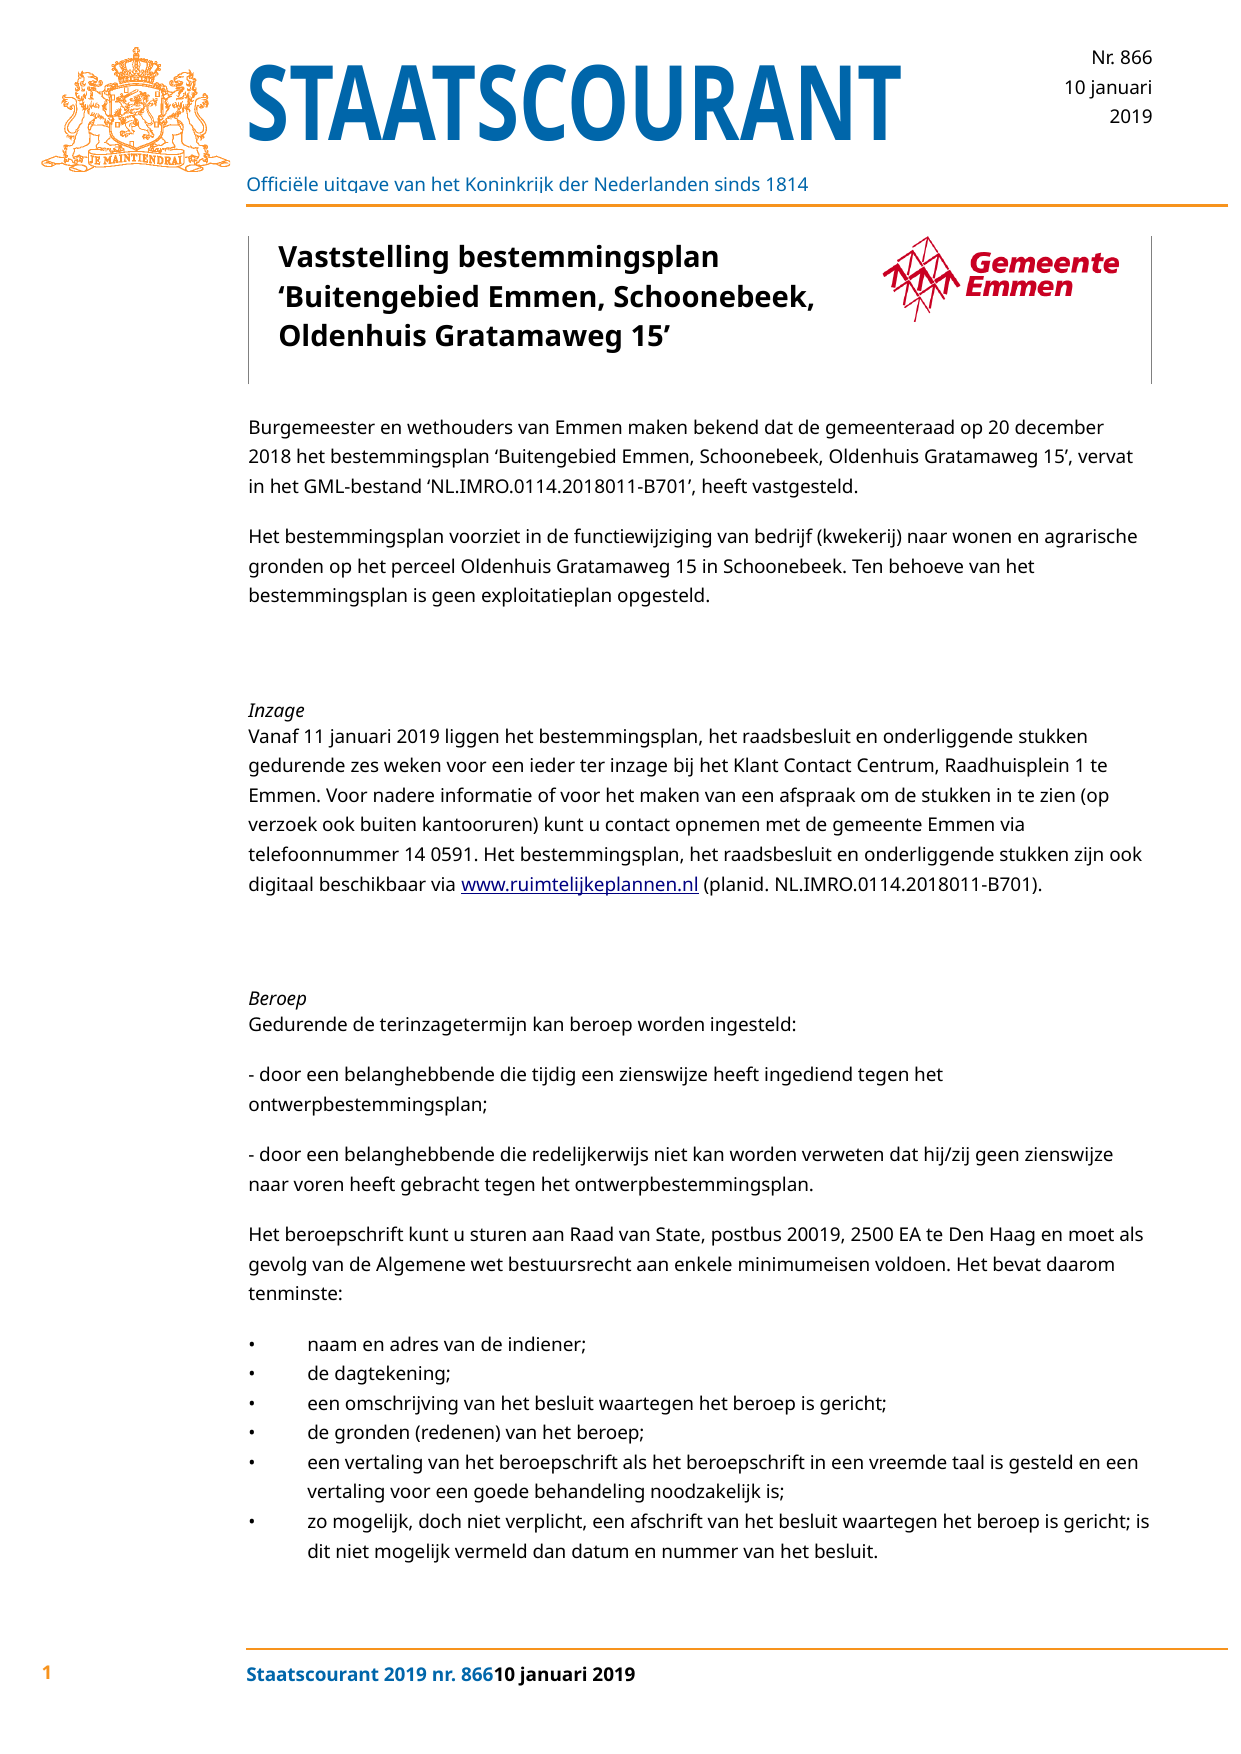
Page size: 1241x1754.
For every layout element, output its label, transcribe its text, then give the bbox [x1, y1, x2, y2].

text Burgemeester en wethouders van Emmen maken bekend dat de gemeenteraad op 20 december 2018 het bestemmingsplan ‘Buitengebied Emmen, Schoonebeek, Oldenhuis Gratamaweg 15’, vervat in het GML-bestand ‘NL.IMRO.0114.2018011-B701’, heeft vastgesteld. [248, 414, 1152, 499]
text Het bestemmingsplan voorziet in de functiewijziging van bedrijf (kwekerij) naar wonen en agrarische gronden op het perceel Oldenhuis Gratamaweg 15 in Schoonebeek. Ten behoeve van het bestemmingsplan is geen exploitatieplan opgesteld. [248, 523, 1152, 608]
list de gronden (redenen) van het beroep; [248, 1419, 1152, 1445]
picture [882, 236, 1119, 322]
text Het beroepschrift kunt u sturen aan Raad van State, postbus 20019, 2500 EA te Den Haag en moet als gevolg van de Algemene wet bestuursrecht aan enkele minimumeisen voldoen. Het bevat daarom tenminste: [248, 1221, 1152, 1306]
list een vertaling van het beroepschrift als het beroepschrift in een vreemde taal is gesteld en een vertaling voor een goede behandeling noodzakelijk is; [248, 1449, 1152, 1504]
table_header [850, 236, 1151, 384]
text - door een belanghebbende die redelijkerwijs niet kan worden verweten dat hij/zij geen zienswijze naar voren heeft gebracht tegen het ontwerpbestemmingsplan. [248, 1141, 1152, 1197]
text Vanaf 11 januari 2019 liggen het bestemmingsplan, het raadsbesluit en onderliggende stukken gedurende zes weken voor een ieder ter inzage bij het Klant Contact Centrum, Raadhuisplein 1 te Emmen. Voor nadere informatie of voor het maken van een afspraak om de stukken in te zien (op verzoek ook buiten kantooruren) kunt u contact opnemen met de gemeente Emmen via telefoonnummer 14 0591. Het bestemmingsplan, het raadsbesluit en onderliggende stukken zijn ook digitaal beschikbaar via www.ruimtelijkeplannen.nl (planid. NL.IMRO.0114.2018011-B701). [248, 723, 1152, 896]
text Inzage [248, 697, 1152, 723]
list naam en adres van de indiener; [248, 1331, 1152, 1357]
list zo mogelijk, doch niet verplicht, een afschrift van het besluit waartegen het beroep is gericht; is dit niet mogelijk vermeld dan datum en nummer van het besluit. [248, 1508, 1152, 1564]
list een omschrijving van het besluit waartegen het beroep is gericht; [248, 1390, 1152, 1416]
table_header Vaststelling bestemmingsplan ‘Buitengebied Emmen, Schoonebeek, Oldenhuis Gratamaweg 15’ [249, 236, 850, 384]
text Beroep [248, 985, 1152, 1011]
text - door een belanghebbende die tijdig een zienswijze heeft ingediend tegen het ontwerpbestemmingsplan; [248, 1061, 1152, 1117]
picture [41, 47, 231, 172]
text Gedurende de terinzagetermijn kan beroep worden ingesteld: [248, 1011, 1152, 1037]
list de dagtekening; [248, 1360, 1152, 1386]
